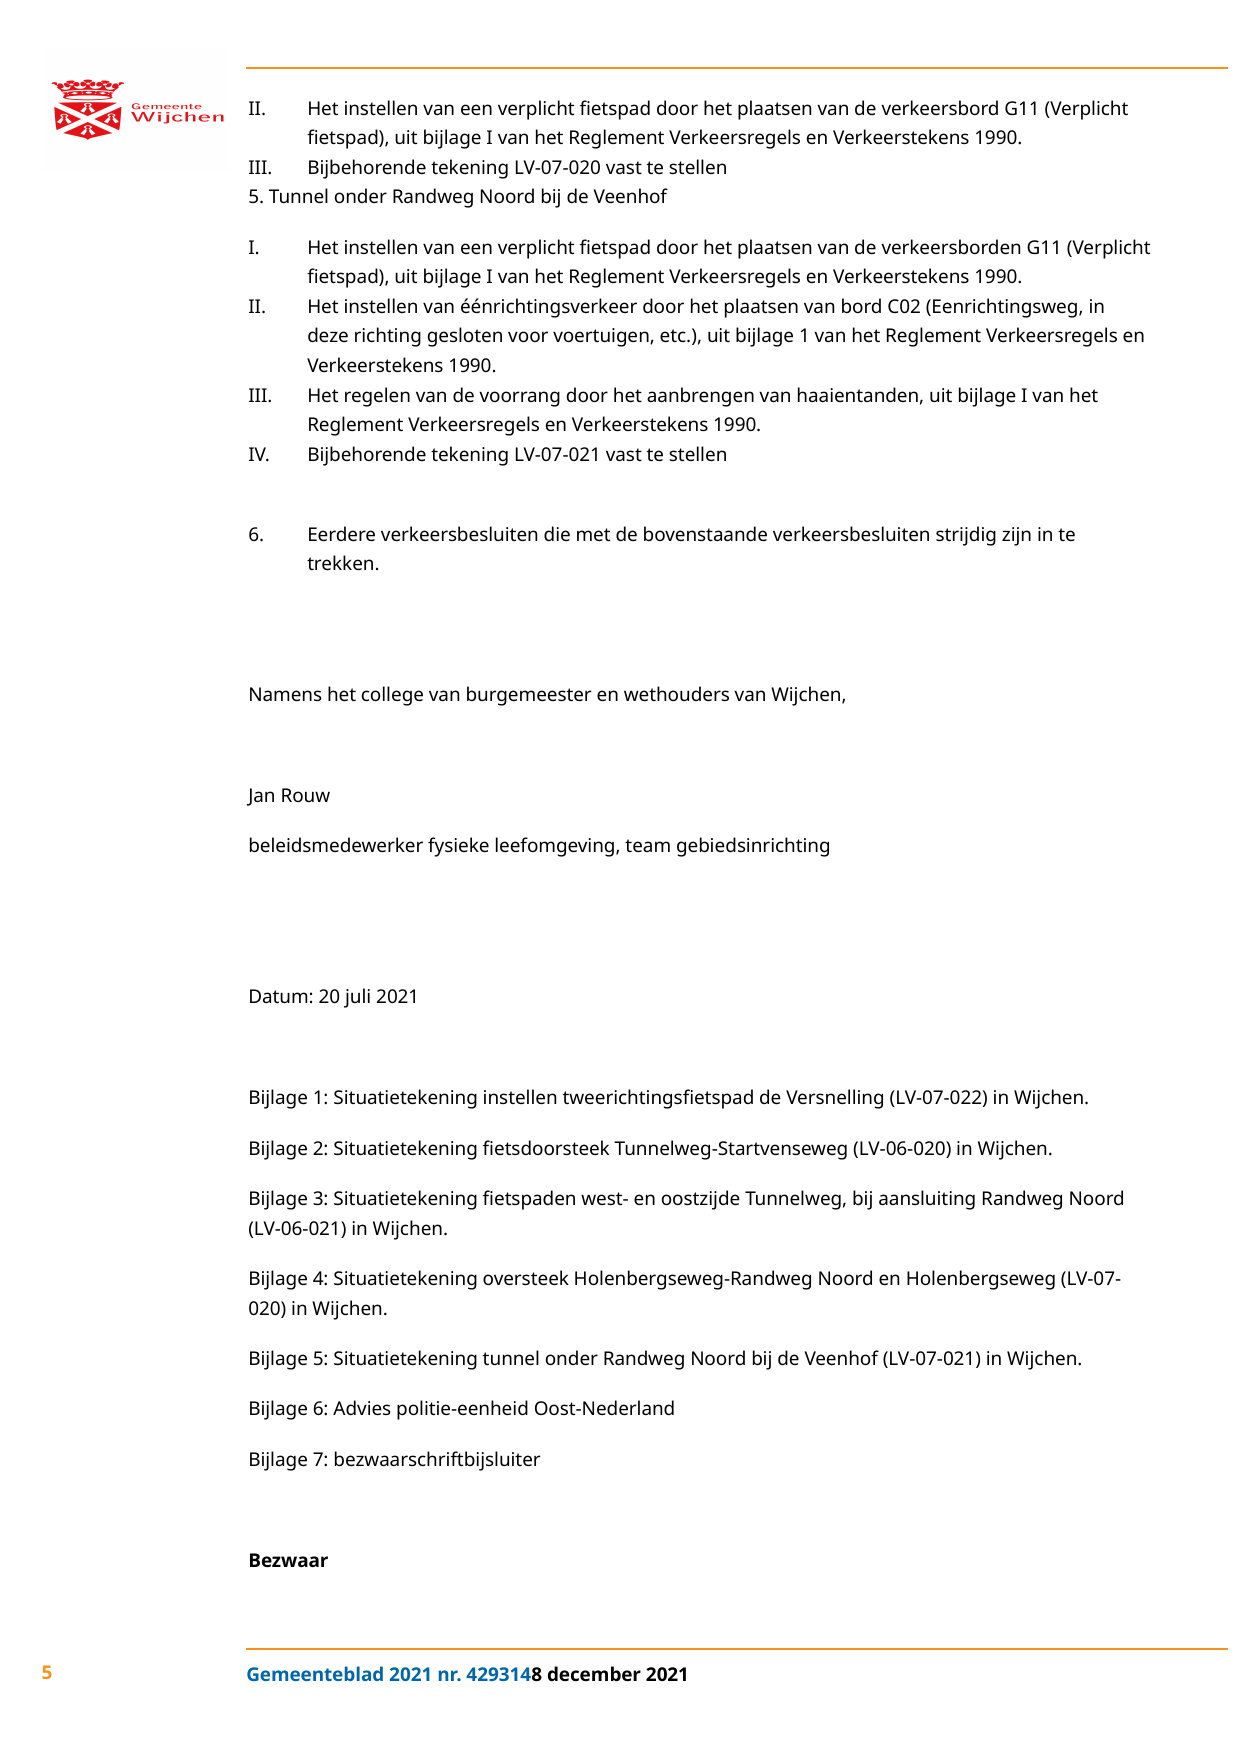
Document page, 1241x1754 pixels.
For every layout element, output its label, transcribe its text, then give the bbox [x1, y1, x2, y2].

text Bezwaar [248, 1547, 1152, 1573]
text Bijlage 7: bezwaarschriftbijsluiter [248, 1446, 1152, 1472]
text Bijlage 5: Situatietekening tunnel onder Randweg Noord bij de Veenhof (LV-07-021) in Wijchen. [248, 1345, 1152, 1371]
text Bijlage 4: Situatietekening oversteek Holenbergseweg-Randweg Noord en Holenbergseweg (LV-07-020) in Wijchen. [248, 1265, 1152, 1321]
list Het instellen van een verplicht fietspad door het plaatsen van de verkeersborden G11 (Verplicht fietspad), uit bijlage I van het Reglement Verkeersregels en Verkeerstekens 1990. [248, 234, 1152, 289]
picture [41, 47, 231, 172]
text Bijlage 2: Situatietekening fietsdoorsteek Tunnelweg-Startvenseweg (LV-06-020) in Wijchen. [248, 1135, 1152, 1161]
list Het instellen van éénrichtingsverkeer door het plaatsen van bord C02 (Eenrichtingsweg, in deze richting gesloten voor voertuigen, etc.), uit bijlage 1 van het Reglement Verkeersregels en Verkeerstekens 1990. [248, 293, 1152, 378]
list Het regelen van de voorrang door het aanbrengen van haaientanden, uit bijlage I van het Reglement Verkeersregels en Verkeerstekens 1990. [248, 382, 1152, 437]
text 5. Tunnel onder Randweg Noord bij de Veenhof [248, 183, 1152, 209]
list Bijbehorende tekening LV-07-020 vast te stellen [248, 154, 1152, 180]
list Bijbehorende tekening LV-07-021 vast te stellen [248, 441, 1152, 467]
text Bijlage 3: Situatietekening fietspaden west- en oostzijde Tunnelweg, bij aansluiting Randweg Noord (LV-06-021) in Wijchen. [248, 1185, 1152, 1241]
text Datum: 20 juli 2021 [248, 983, 1152, 1009]
text beleidsmedewerker fysieke leefomgeving, team gebiedsinrichting [248, 832, 1152, 858]
text Bijlage 6: Advies politie-eenheid Oost-Nederland [248, 1396, 1152, 1421]
text Namens het college van burgemeester en wethouders van Wijchen, [248, 681, 1152, 707]
list Eerdere verkeersbesluiten die met de bovenstaande verkeersbesluiten strijdig zijn in te trekken. [248, 521, 1152, 576]
list Het instellen van een verplicht fietspad door het plaatsen van de verkeersbord G11 (Verplicht fietspad), uit bijlage I van het Reglement Verkeersregels en Verkeerstekens 1990. [248, 95, 1152, 150]
text Jan Rouw [248, 782, 1152, 808]
text Bijlage 1: Situatietekening instellen tweerichtingsfietspad de Versnelling (LV-07-022) in Wijchen. [248, 1084, 1152, 1110]
